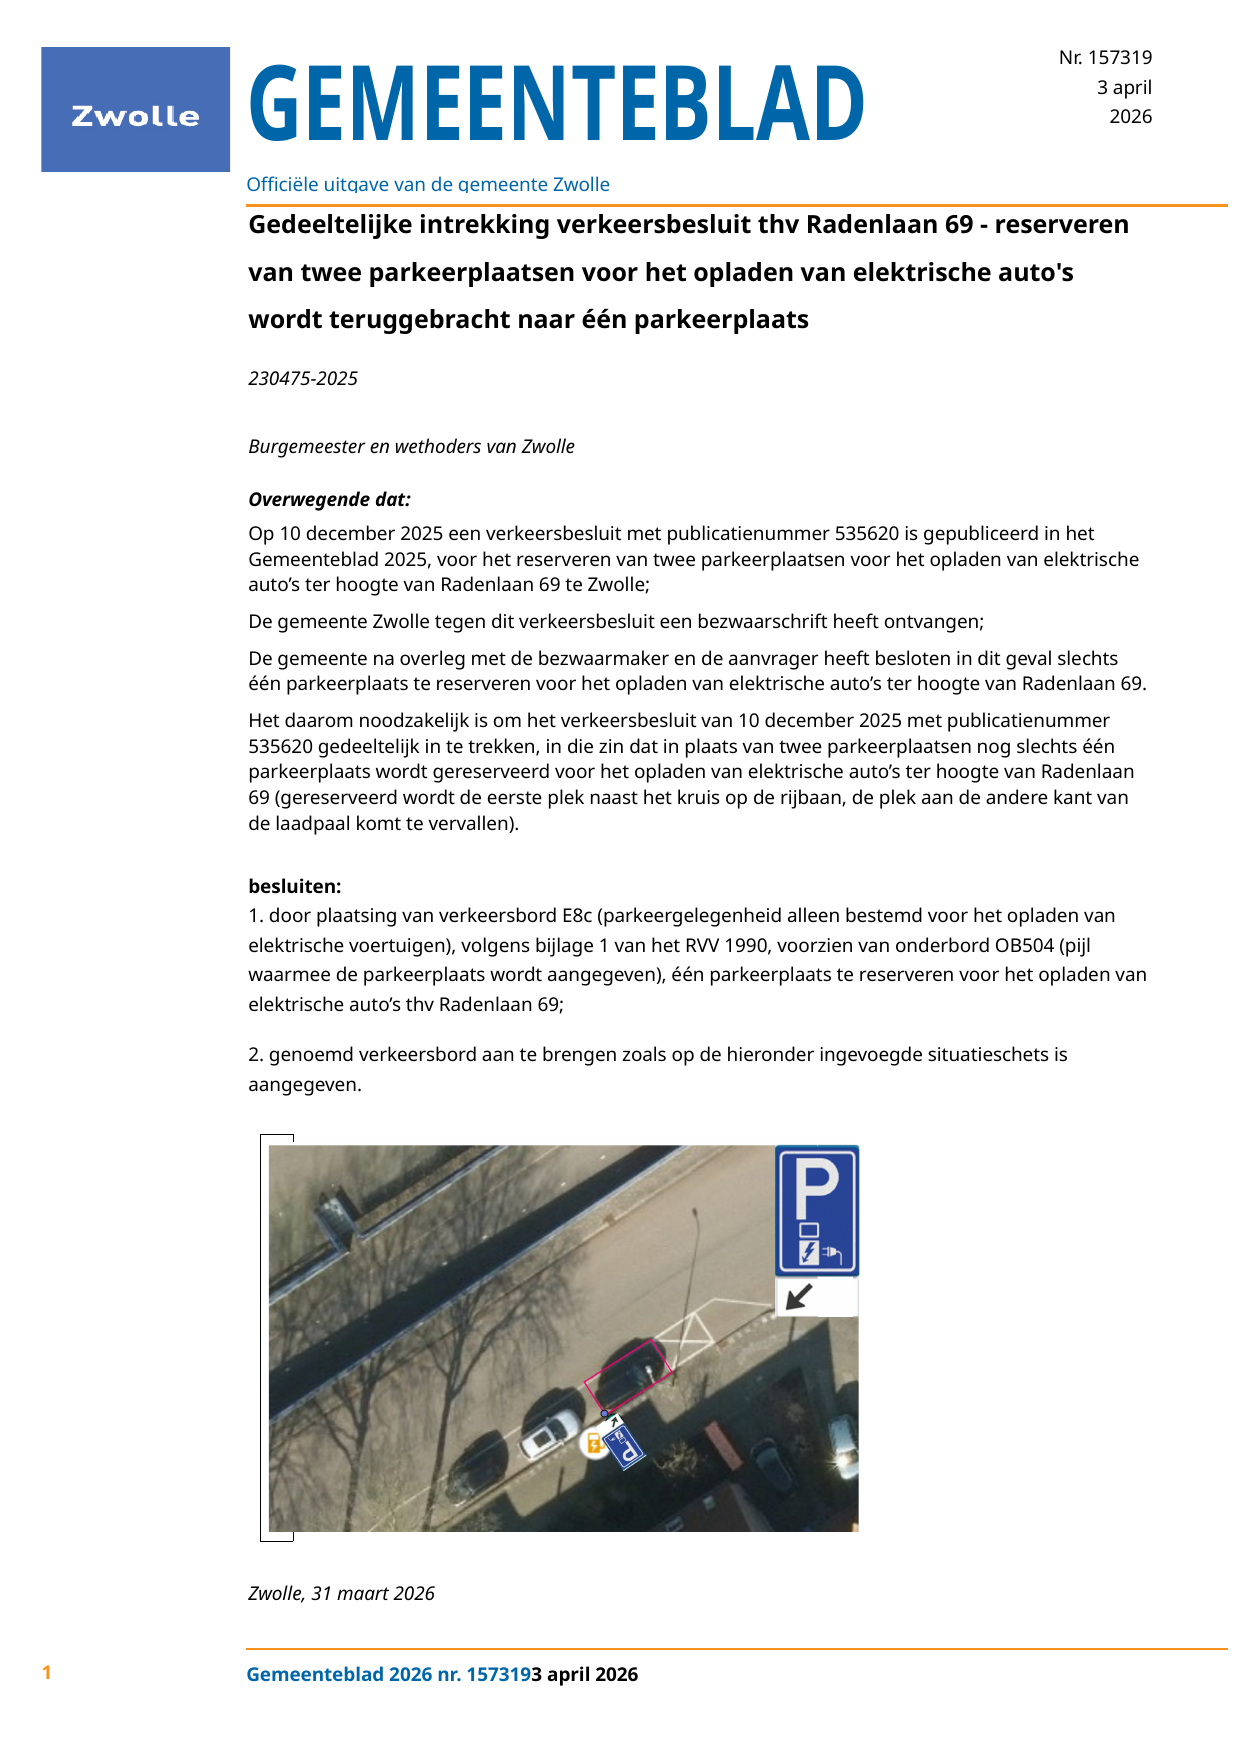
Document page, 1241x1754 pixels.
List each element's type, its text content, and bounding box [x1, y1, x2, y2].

text Overwegende dat: [248, 486, 1152, 512]
text besluiten: [248, 873, 1152, 899]
text De gemeente Zwolle tegen dit verkeersbesluit een bezwaarschrift heeft ontvangen; [248, 608, 1152, 634]
text Zwolle, 31 maart 2026 [248, 1580, 1152, 1606]
text De gemeente na overleg met de bezwaarmaker en de aanvrager heeft besloten in dit geval slechts één parkeerplaats te reserveren voor het opladen van elektrische auto’s ter hoogte van Radenlaan 69. [248, 645, 1152, 696]
text Het daarom noodzakelijk is om het verkeersbesluit van 10 december 2025 met publicatienummer 535620 gedeeltelijk in te trekken, in die zin dat in plaats van twee parkeerplaatsen nog slechts één parkeerplaats wordt gereserveerd voor het opladen van elektrische auto’s ter hoogte van Radenlaan 69 (gereserveerd wordt de eerste plek naast het kruis op de rijbaan, de plek aan de andere kant van de laadpaal komt te vervallen). [248, 707, 1152, 836]
text 2. genoemd verkeersbord aan te brengen zoals op de hieronder ingevoegde situatieschets is aangegeven. [248, 1042, 1152, 1097]
text 1. door plaatsing van verkeersbord E8c (parkeergelegenheid alleen bestemd voor het opladen van elektrische voertuigen), volgens bijlage 1 van het RVV 1990, voorzien van onderbord OB504 (pijl waarmee de parkeerplaats wordt aangegeven), één parkeerplaats te reserveren voor het opladen van elektrische auto’s thv Radenlaan 69; [248, 902, 1152, 1017]
picture [41, 47, 231, 172]
text Gedeeltelijke intrekking verkeersbesluit thv Radenlaan 69 - reserveren van twee parkeerplaatsen voor het opladen van elektrische auto's wordt teruggebracht naar één parkeerplaats [248, 207, 1152, 336]
picture [268, 1142, 860, 1532]
text 230475-2025 [248, 366, 1152, 391]
text Op 10 december 2025 een verkeersbesluit met publicatienummer 535620 is gepubliceerd in het Gemeenteblad 2025, voor het reserveren van twee parkeerplaatsen voor het opladen van elektrische auto’s ter hoogte van Radenlaan 69 te Zwolle; [248, 520, 1152, 597]
text Burgemeester en wethoders van Zwolle [248, 433, 1152, 459]
